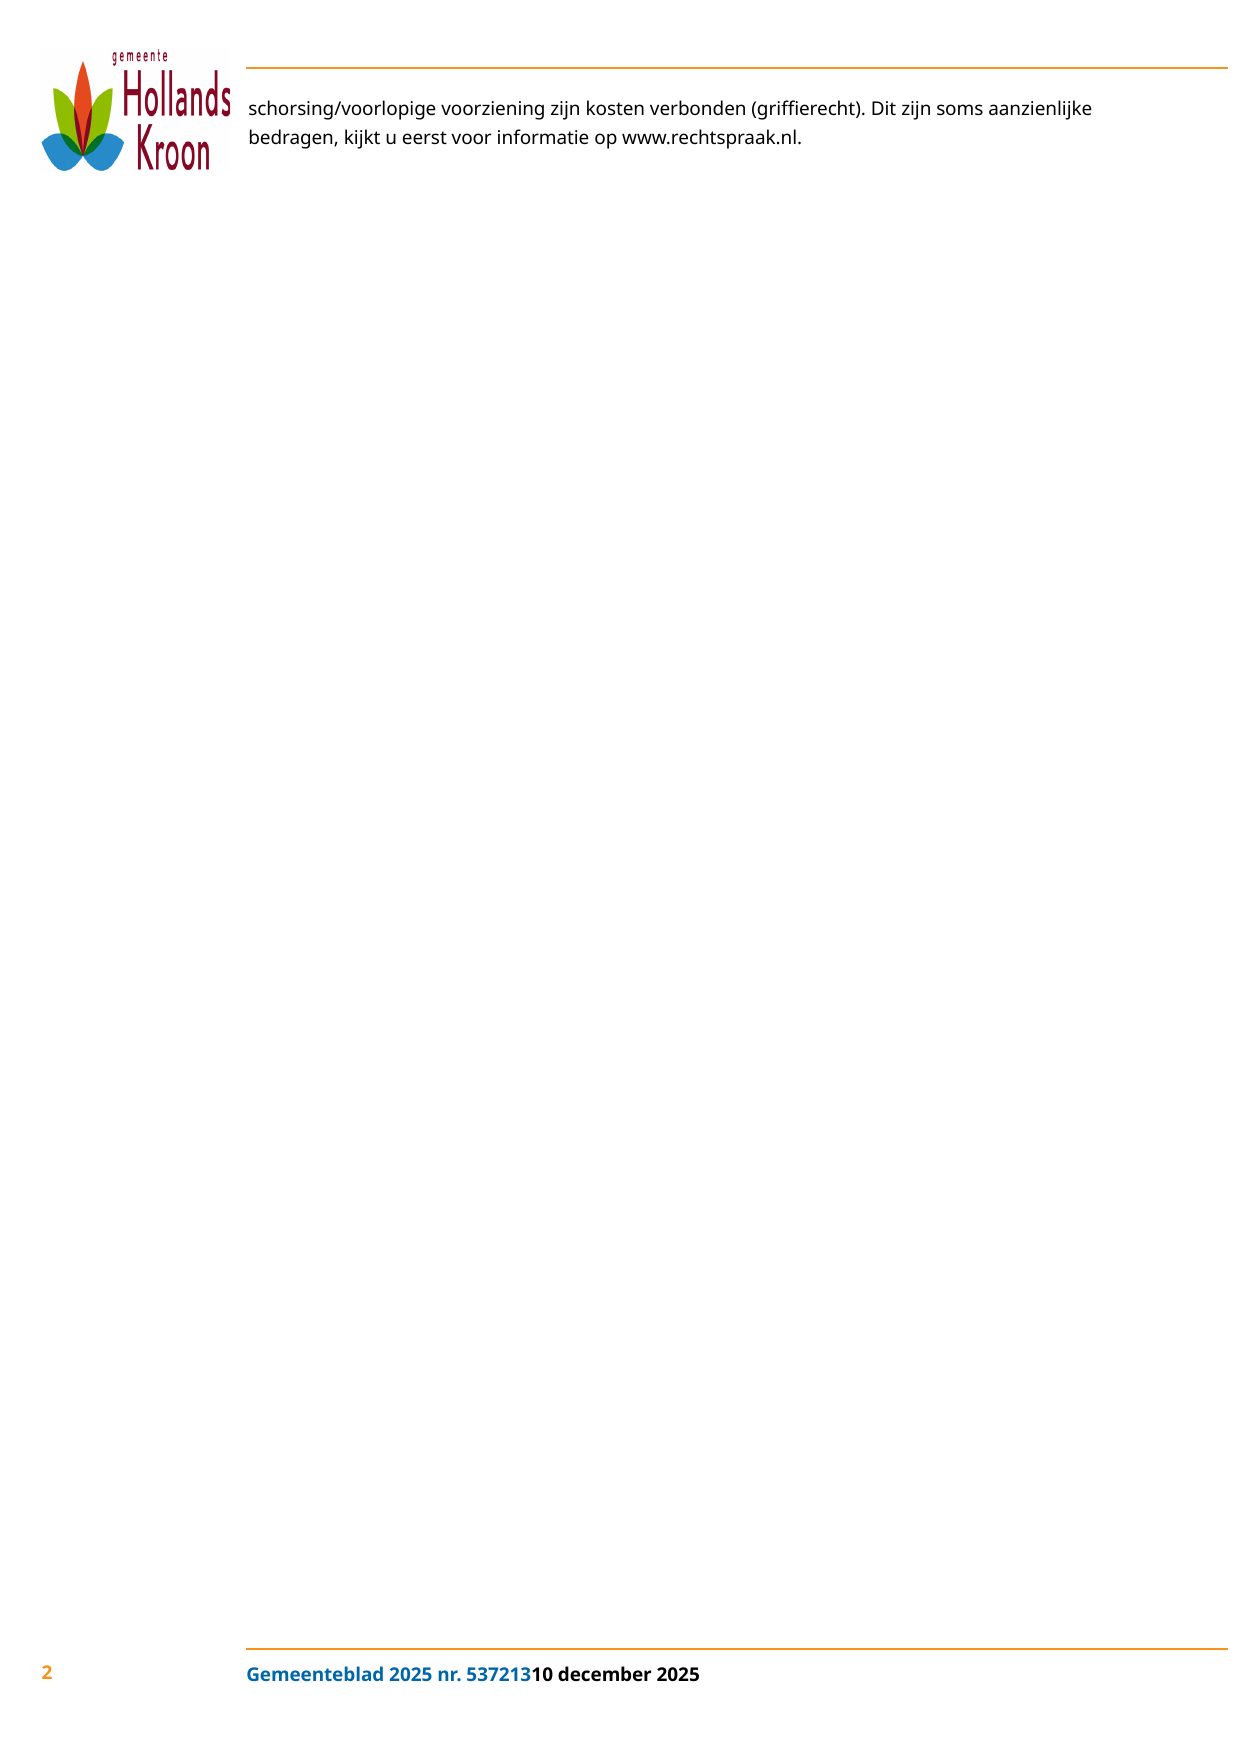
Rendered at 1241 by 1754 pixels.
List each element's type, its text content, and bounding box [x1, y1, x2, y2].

text schorsing/voorlopige voorziening zijn kosten verbonden (griffierecht). Dit zijn soms aanzienlijke bedragen, kijkt u eerst voor informatie op www.rechtspraak.nl. [248, 95, 1152, 150]
picture [41, 47, 231, 172]
